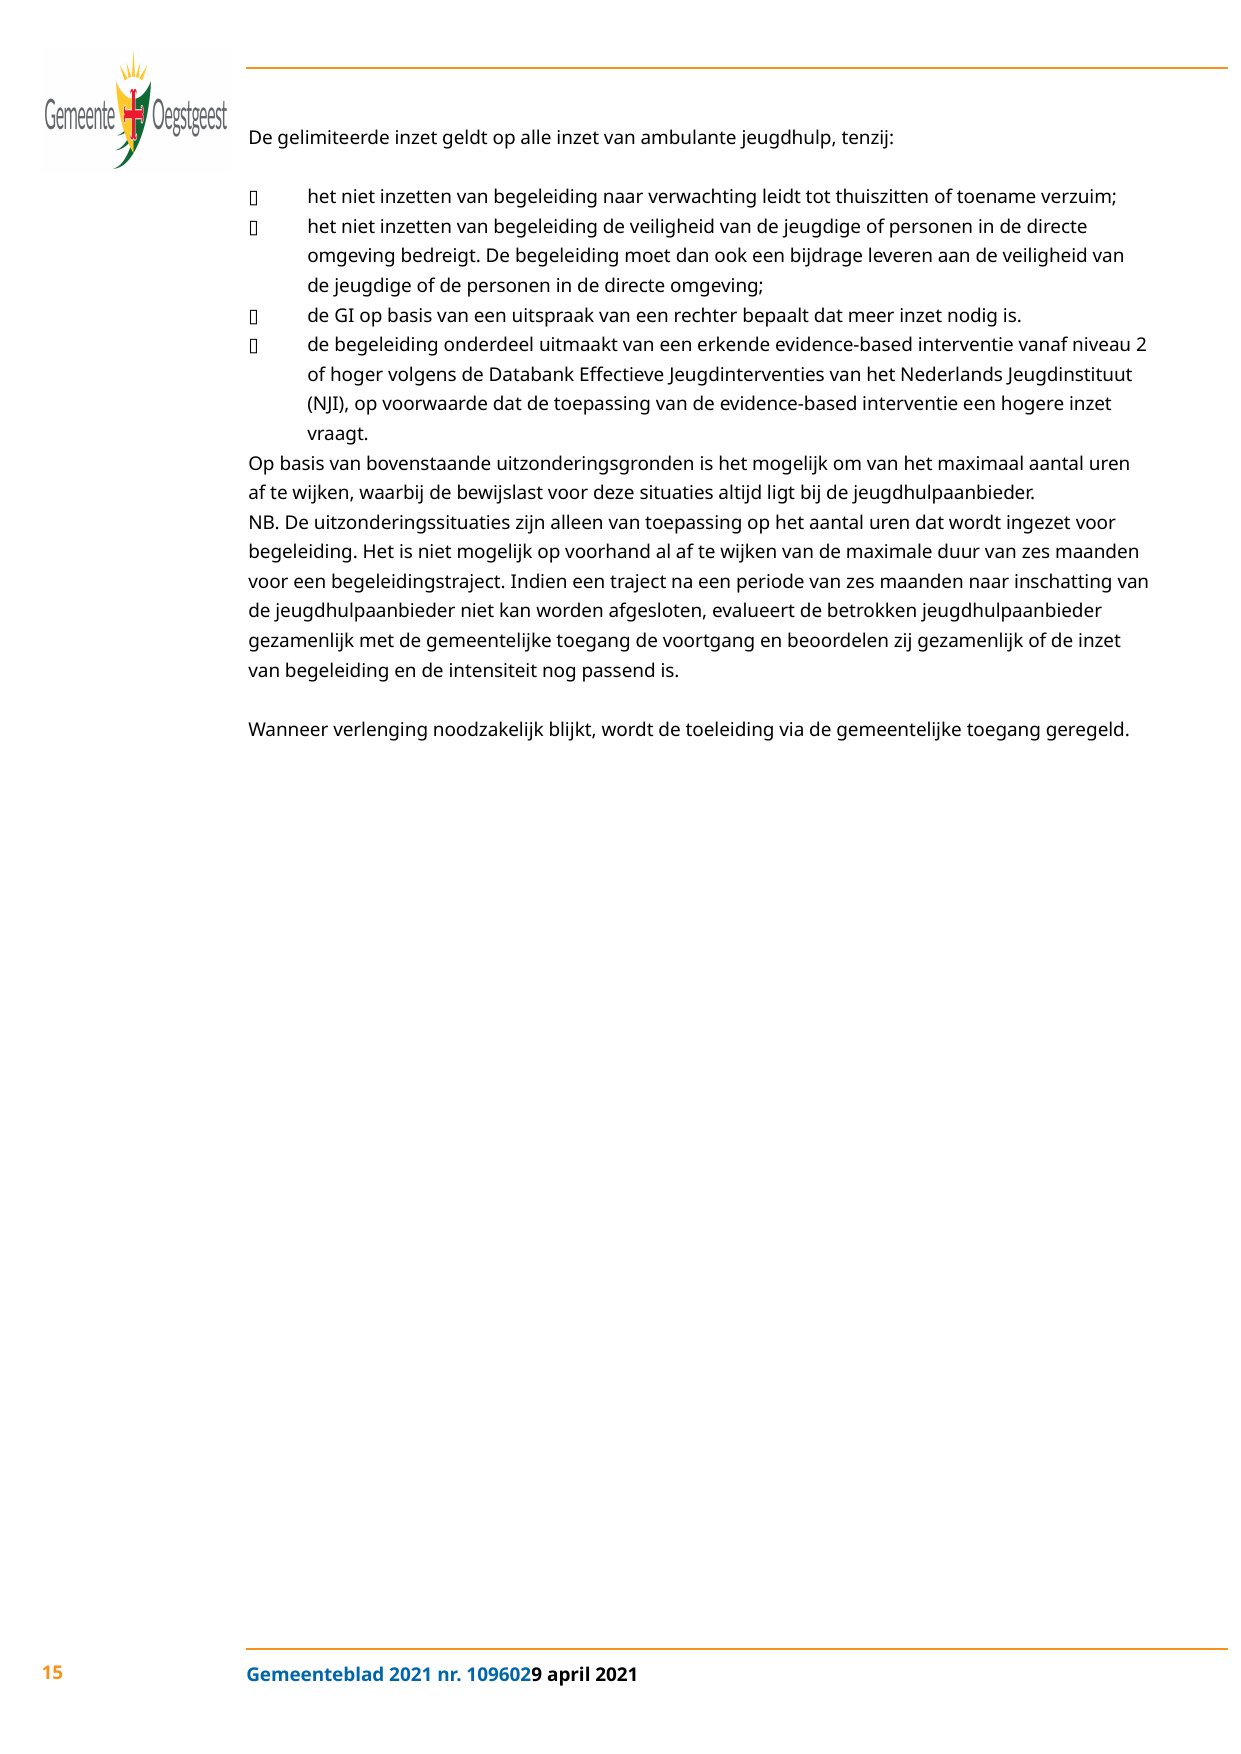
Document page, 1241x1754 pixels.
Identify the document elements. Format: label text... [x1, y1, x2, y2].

list de GI op basis van een uitspraak van een rechter bepaalt dat meer inzet nodig is. [248, 302, 1152, 328]
text De gelimiteerde inzet geldt op alle inzet van ambulante jeugdhulp, tenzij: [248, 124, 1152, 150]
list de begeleiding onderdeel uitmaakt van een erkende evidence-based interventie vanaf niveau 2 of hoger volgens de Databank Effectieve Jeugdinterventies van het Nederlands Jeugdinstituut (NJI), op voorwaarde dat de toepassing van de evidence-based interventie een hogere inzet vraagt. [248, 331, 1152, 446]
text NB. De uitzonderingssituaties zijn alleen van toepassing op het aantal uren dat wordt ingezet voor begeleiding. Het is niet mogelijk op voorhand al af te wijken van de maximale duur van zes maanden voor een begeleidingstraject. Indien een traject na een periode van zes maanden naar inschatting van de jeugdhulpaanbieder niet kan worden afgesloten, evalueert de betrokken jeugdhulpaanbieder gezamenlijk met de gemeentelijke toegang de voortgang en beoordelen zij gezamenlijk of de inzet van begeleiding en de intensiteit nog passend is. [248, 509, 1152, 683]
text Op basis van bovenstaande uitzonderingsgronden is het mogelijk om van het maximaal aantal uren af te wijken, waarbij de bewijslast voor deze situaties altijd ligt bij de jeugdhulpaanbieder. [248, 450, 1152, 505]
list het niet inzetten van begeleiding de veiligheid van de jeugdige of personen in de directe omgeving bedreigt. De begeleiding moet dan ook een bijdrage leveren aan de veiligheid van de jeugdige of de personen in de directe omgeving; [248, 213, 1152, 298]
list het niet inzetten van begeleiding naar verwachting leidt tot thuiszitten of toename verzuim; [248, 183, 1152, 209]
text Wanneer verlenging noodzakelijk blijkt, wordt de toeleiding via de gemeentelijke toegang geregeld. [248, 716, 1152, 742]
picture [41, 47, 231, 172]
